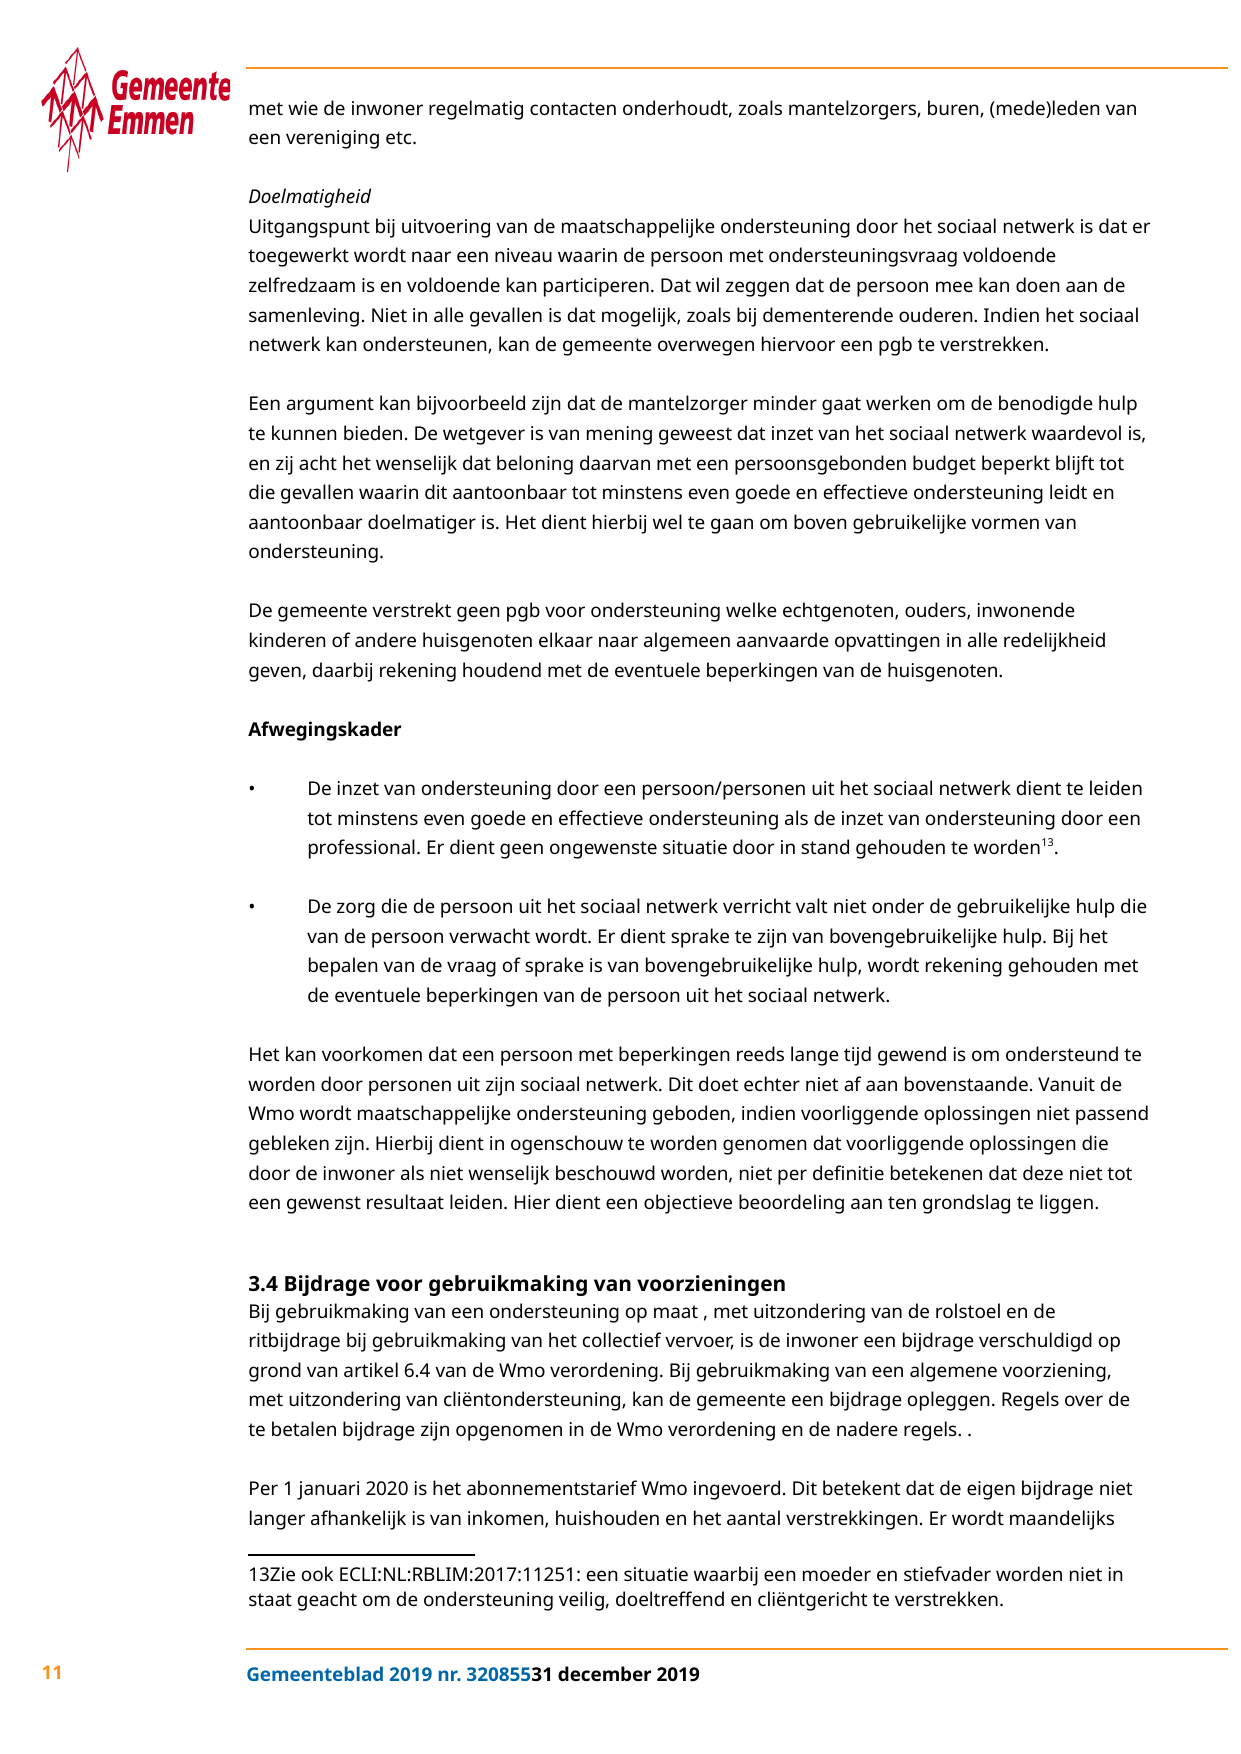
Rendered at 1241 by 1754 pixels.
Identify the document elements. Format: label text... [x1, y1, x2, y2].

list Zie ook ECLI:NL:RBLIM:2017:11251: een situatie waarbij een moeder en stiefvader worden niet in staat geacht om de ondersteuning veilig, doeltreffend en cliëntgericht te verstrekken. [248, 1561, 1152, 1612]
picture [41, 47, 231, 172]
text De gemeente verstrekt geen pgb voor ondersteuning welke echtgenoten, ouders, inwonende kinderen of andere huisgenoten elkaar naar algemeen aanvaarde opvattingen in alle redelijkheid geven, daarbij rekening houdend met de eventuele beperkingen van de huisgenoten. [248, 598, 1152, 683]
text Uitgangspunt bij uitvoering van de maatschappelijke ondersteuning door het sociaal netwerk is dat er toegewerkt wordt naar een niveau waarin de persoon met ondersteuningsvraag voldoende zelfredzaam is en voldoende kan participeren. Dat wil zeggen dat de persoon mee kan doen aan de samenleving. Niet in alle gevallen is dat mogelijk, zoals bij dementerende ouderen. Indien het sociaal netwerk kan ondersteunen, kan de gemeente overwegen hiervoor een pgb te verstrekken. [248, 213, 1152, 357]
text 3.4 Bijdrage voor gebruikmaking van voorzieningen [248, 1269, 1152, 1298]
text Het kan voorkomen dat een persoon met beperkingen reeds lange tijd gewend is om ondersteund te worden door personen uit zijn sociaal netwerk. Dit doet echter niet af aan bovenstaande. Vanuit de Wmo wordt maatschappelijke ondersteuning geboden, indien voorliggende oplossingen niet passend gebleken zijn. Hierbij dient in ogenschouw te worden genomen dat voorliggende oplossingen die door de inwoner als niet wenselijk beschouwd worden, niet per definitie betekenen dat deze niet tot een gewenst resultaat leiden. Hier dient een objectieve beoordeling aan ten grondslag te liggen. [248, 1041, 1152, 1215]
text Afwegingskader [248, 716, 1152, 742]
text Een argument kan bijvoorbeeld zijn dat de mantelzorger minder gaat werken om de benodigde hulp te kunnen bieden. De wetgever is van mening geweest dat inzet van het sociaal netwerk waardevol is, en zij acht het wenselijk dat beloning daarvan met een persoonsgebonden budget beperkt blijft tot die gevallen waarin dit aantoonbaar tot minstens even goede en effectieve ondersteuning leidt en aantoonbaar doelmatiger is. Het dient hierbij wel te gaan om boven gebruikelijke vormen van ondersteuning. [248, 391, 1152, 564]
list De inzet van ondersteuning door een persoon/personen uit het sociaal netwerk dient te leiden tot minstens even goede en effectieve ondersteuning als de inzet van ondersteuning door een professional. Er dient geen ongewenste situatie door in stand gehouden te worden. [248, 775, 1152, 860]
text met wie de inwoner regelmatig contacten onderhoudt, zoals mantelzorgers, buren, (mede)leden van een vereniging etc. [248, 95, 1152, 150]
list De zorg die de persoon uit het sociaal netwerk verricht valt niet onder de gebruikelijke hulp die van de persoon verwacht wordt. Er dient sprake te zijn van bovengebruikelijke hulp. Bij het bepalen van de vraag of sprake is van bovengebruikelijke hulp, wordt rekening gehouden met de eventuele beperkingen van de persoon uit het sociaal netwerk. [248, 893, 1152, 1008]
text Doelmatigheid [248, 183, 1152, 209]
text Per 1 januari 2020 is het abonnementstarief Wmo ingevoerd. Dit betekent dat de eigen bijdrage niet langer afhankelijk is van inkomen, huishouden en het aantal verstrekkingen. Er wordt maandelijks [248, 1475, 1152, 1531]
text Bij gebruikmaking van een ondersteuning op maat , met uitzondering van de rolstoel en de ritbijdrage bij gebruikmaking van het collectief vervoer, is de inwoner een bijdrage verschuldigd op grond van artikel 6.4 van de Wmo verordening. Bij gebruikmaking van een algemene voorziening, met uitzondering van cliëntondersteuning, kan de gemeente een bijdrage opleggen. Regels over de te betalen bijdrage zijn opgenomen in de Wmo verordening en de nadere regels. . [248, 1298, 1152, 1442]
